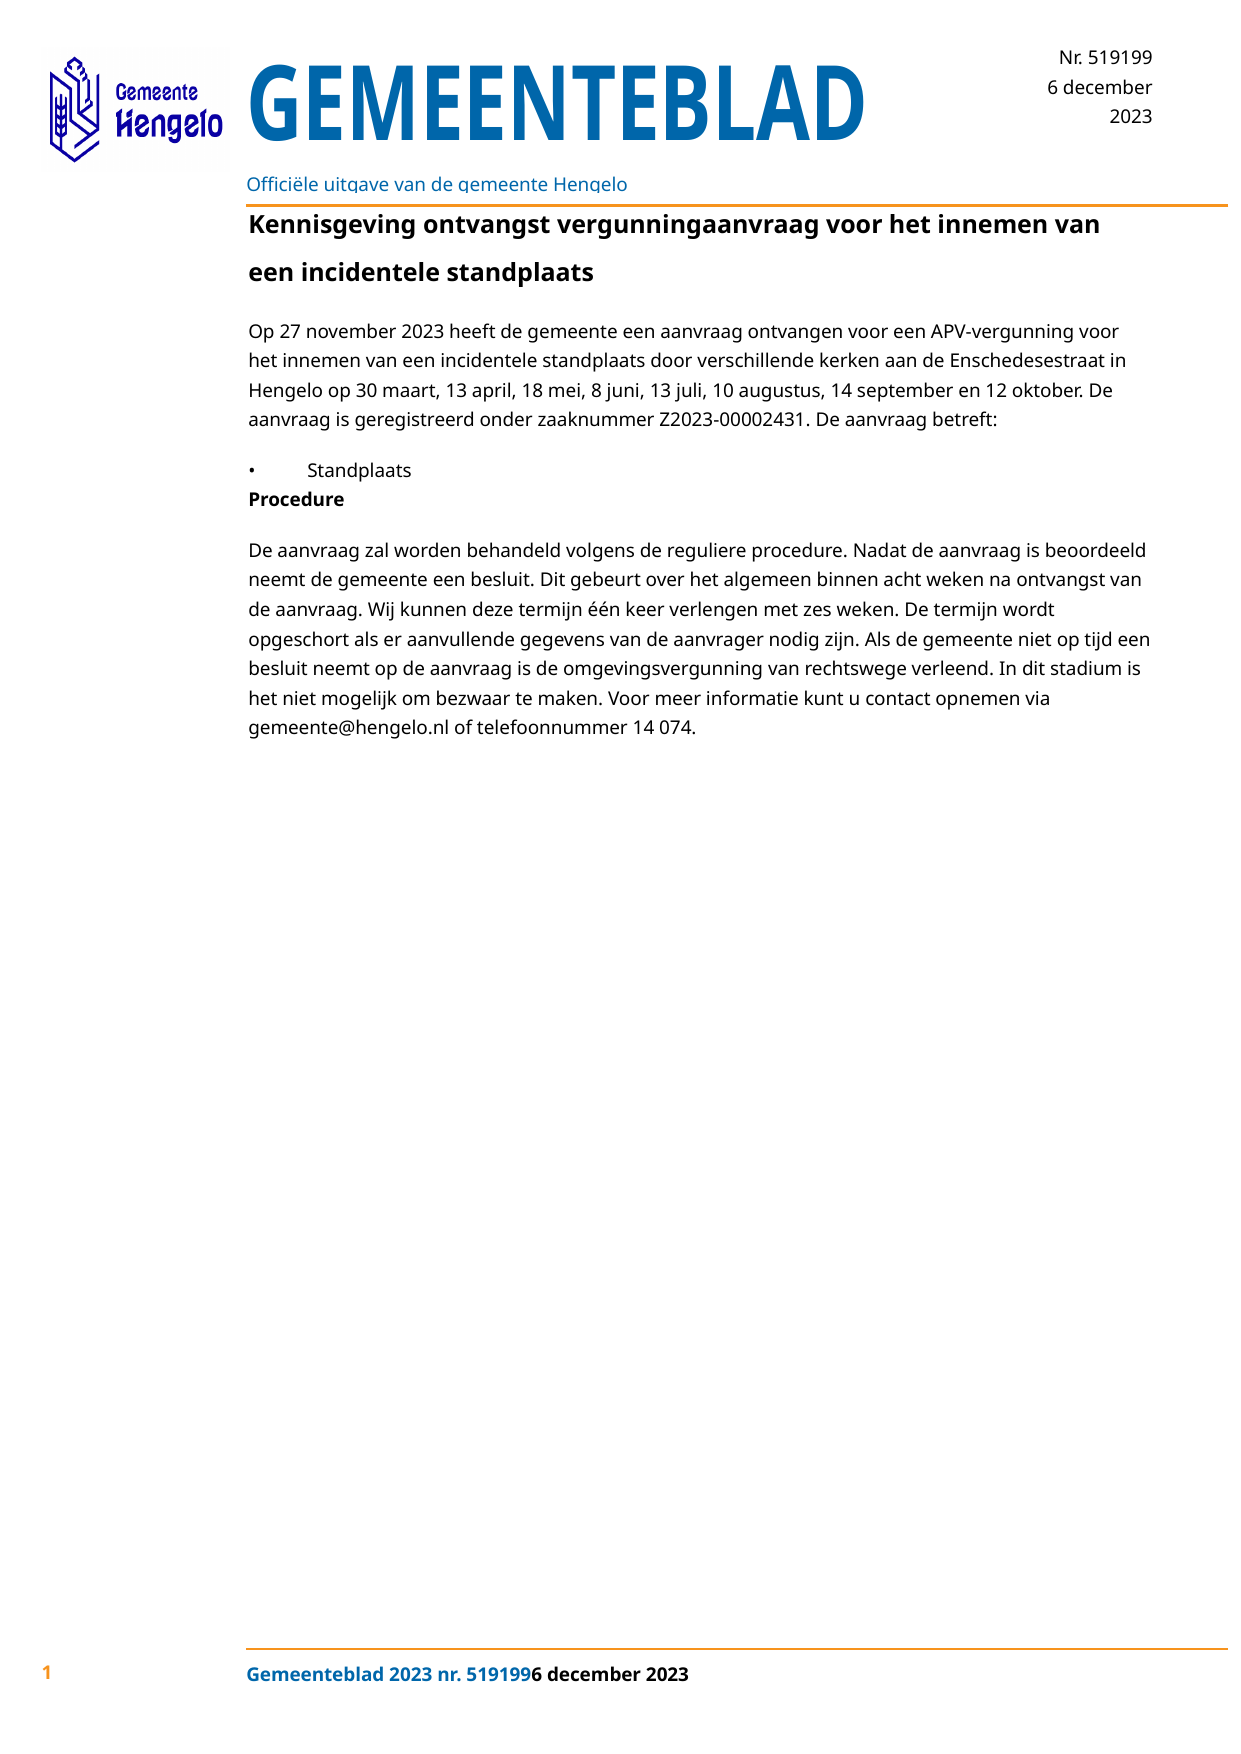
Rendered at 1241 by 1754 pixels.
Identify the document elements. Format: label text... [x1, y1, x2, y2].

picture [41, 47, 231, 172]
list Standplaats [248, 457, 1152, 483]
text Op 27 november 2023 heeft de gemeente een aanvraag ontvangen voor een APV-vergunning voor het innemen van een incidentele standplaats door verschillende kerken aan de Enschedesestraat in Hengelo op 30 maart, 13 april, 18 mei, 8 juni, 13 juli, 10 augustus, 14 september en 12 oktober. De aanvraag is geregistreerd onder zaaknummer Z2023-00002431. De aanvraag betreft: [248, 318, 1152, 432]
text De aanvraag zal worden behandeld volgens de reguliere procedure. Nadat de aanvraag is beoordeeld neemt de gemeente een besluit. Dit gebeurt over het algemeen binnen acht weken na ontvangst van de aanvraag. Wij kunnen deze termijn één keer verlengen met zes weken. De termijn wordt opgeschort als er aanvullende gegevens van de aanvrager nodig zijn. Als de gemeente niet op tijd een besluit neemt op de aanvraag is de omgevingsvergunning van rechtswege verleend. In dit stadium is het niet mogelijk om bezwaar te maken. Voor meer informatie kunt u contact opnemen via gemeente@hengelo.nl of telefoonnummer 14 074. [248, 537, 1152, 740]
text Procedure [248, 487, 1152, 512]
text Kennisgeving ontvangst vergunningaanvraag voor het innemen van een incidentele standplaats [248, 207, 1152, 288]
